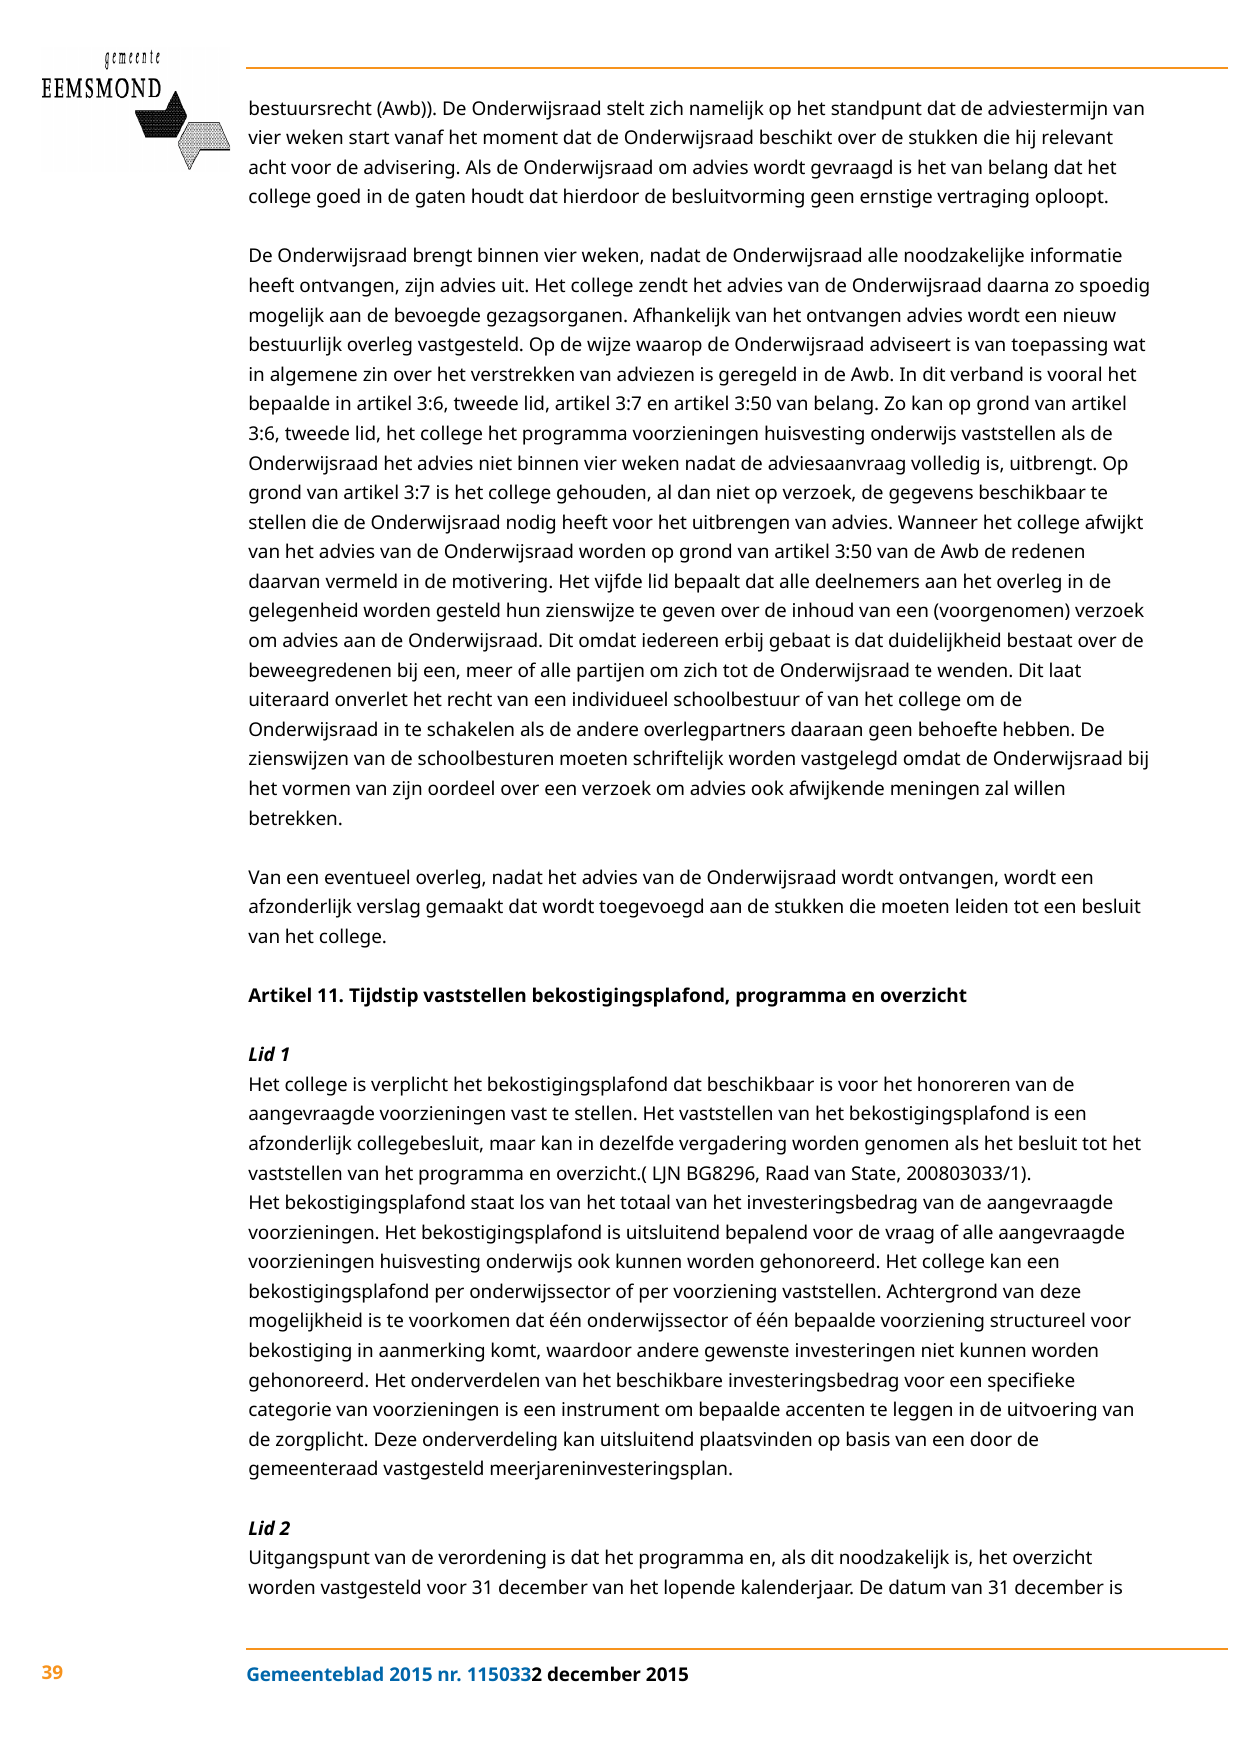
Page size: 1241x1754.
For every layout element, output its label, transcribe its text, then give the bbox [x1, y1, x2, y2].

text Van een eventueel overleg, nadat het advies van de Onderwijsraad wordt ontvangen, wordt een afzonderlijk verslag gemaakt dat wordt toegevoegd aan de stukken die moeten leiden tot een besluit van het college. [248, 864, 1152, 949]
text Het college is verplicht het bekostigingsplafond dat beschikbaar is voor het honoreren van de aangevraagde voorzieningen vast te stellen. Het vaststellen van het bekostigingsplafond is een afzonderlijk collegebesluit, maar kan in dezelfde vergadering worden genomen als het besluit tot het vaststellen van het programma en overzicht.( LJN BG8296, Raad van State, 200803033/1). [248, 1071, 1152, 1186]
text Artikel 11. Tijdstip vaststellen bekostigingsplafond, programma en overzicht [248, 982, 1152, 1008]
text Lid 1 [248, 1041, 1152, 1067]
text Lid 2 [248, 1515, 1152, 1541]
text Het bekostigingsplafond staat los van het totaal van het investeringsbedrag van de aangevraagde voorzieningen. Het bekostigingsplafond is uitsluitend bepalend voor de vraag of alle aangevraagde voorzieningen huisvesting onderwijs ook kunnen worden gehonoreerd. Het college kan een bekostigingsplafond per onderwijssector of per voorziening vaststellen. Achtergrond van deze mogelijkheid is te voorkomen dat één onderwijssector of één bepaalde voorziening structureel voor bekostiging in aanmerking komt, waardoor andere gewenste investeringen niet kunnen worden gehonoreerd. Het onderverdelen van het beschikbare investeringsbedrag voor een specifieke categorie van voorzieningen is een instrument om bepaalde accenten te leggen in de uitvoering van de zorgplicht. Deze onderverdeling kan uitsluitend plaatsvinden op basis van een door de gemeenteraad vastgesteld meerjareninvesteringsplan. [248, 1189, 1152, 1481]
picture [41, 47, 231, 172]
text De Onderwijsraad brengt binnen vier weken, nadat de Onderwijsraad alle noodzakelijke informatie heeft ontvangen, zijn advies uit. Het college zendt het advies van de Onderwijsraad daarna zo spoedig mogelijk aan de bevoegde gezagsorganen. Afhankelijk van het ontvangen advies wordt een nieuw bestuurlijk overleg vastgesteld. Op de wijze waarop de Onderwijsraad adviseert is van toepassing wat in algemene zin over het verstrekken van adviezen is geregeld in de Awb. In dit verband is vooral het bepaalde in artikel 3:6, tweede lid, artikel 3:7 en artikel 3:50 van belang. Zo kan op grond van artikel 3:6, tweede lid, het college het programma voorzieningen huisvesting onderwijs vaststellen als de Onderwijsraad het advies niet binnen vier weken nadat de adviesaanvraag volledig is, uitbrengt. Op grond van artikel 3:7 is het college gehouden, al dan niet op verzoek, de gegevens beschikbaar te stellen die de Onderwijsraad nodig heeft voor het uitbrengen van advies. Wanneer het college afwijkt van het advies van de Onderwijsraad worden op grond van artikel 3:50 van de Awb de redenen daarvan vermeld in de motivering. Het vijfde lid bepaalt dat alle deelnemers aan het overleg in de gelegenheid worden gesteld hun zienswijze te geven over de inhoud van een (voorgenomen) verzoek om advies aan de Onderwijsraad. Dit omdat iedereen erbij gebaat is dat duidelijkheid bestaat over de beweegredenen bij een, meer of alle partijen om zich tot de Onderwijsraad te wenden. Dit laat uiteraard onverlet het recht van een individueel schoolbestuur of van het college om de Onderwijsraad in te schakelen als de andere overlegpartners daaraan geen behoefte hebben. De zienswijzen van de schoolbesturen moeten schriftelijk worden vastgelegd omdat de Onderwijsraad bij het vormen van zijn oordeel over een verzoek om advies ook afwijkende meningen zal willen betrekken. [248, 243, 1152, 831]
text bestuursrecht (Awb)). De Onderwijsraad stelt zich namelijk op het standpunt dat de adviestermijn van vier weken start vanaf het moment dat de Onderwijsraad beschikt over de stukken die hij relevant acht voor de advisering. Als de Onderwijsraad om advies wordt gevraagd is het van belang dat het college goed in de gaten houdt dat hierdoor de besluitvorming geen ernstige vertraging oploopt. [248, 95, 1152, 209]
text Uitgangspunt van de verordening is dat het programma en, als dit noodzakelijk is, het overzicht worden vastgesteld voor 31 december van het lopende kalenderjaar. De datum van 31 december is [248, 1544, 1152, 1600]
